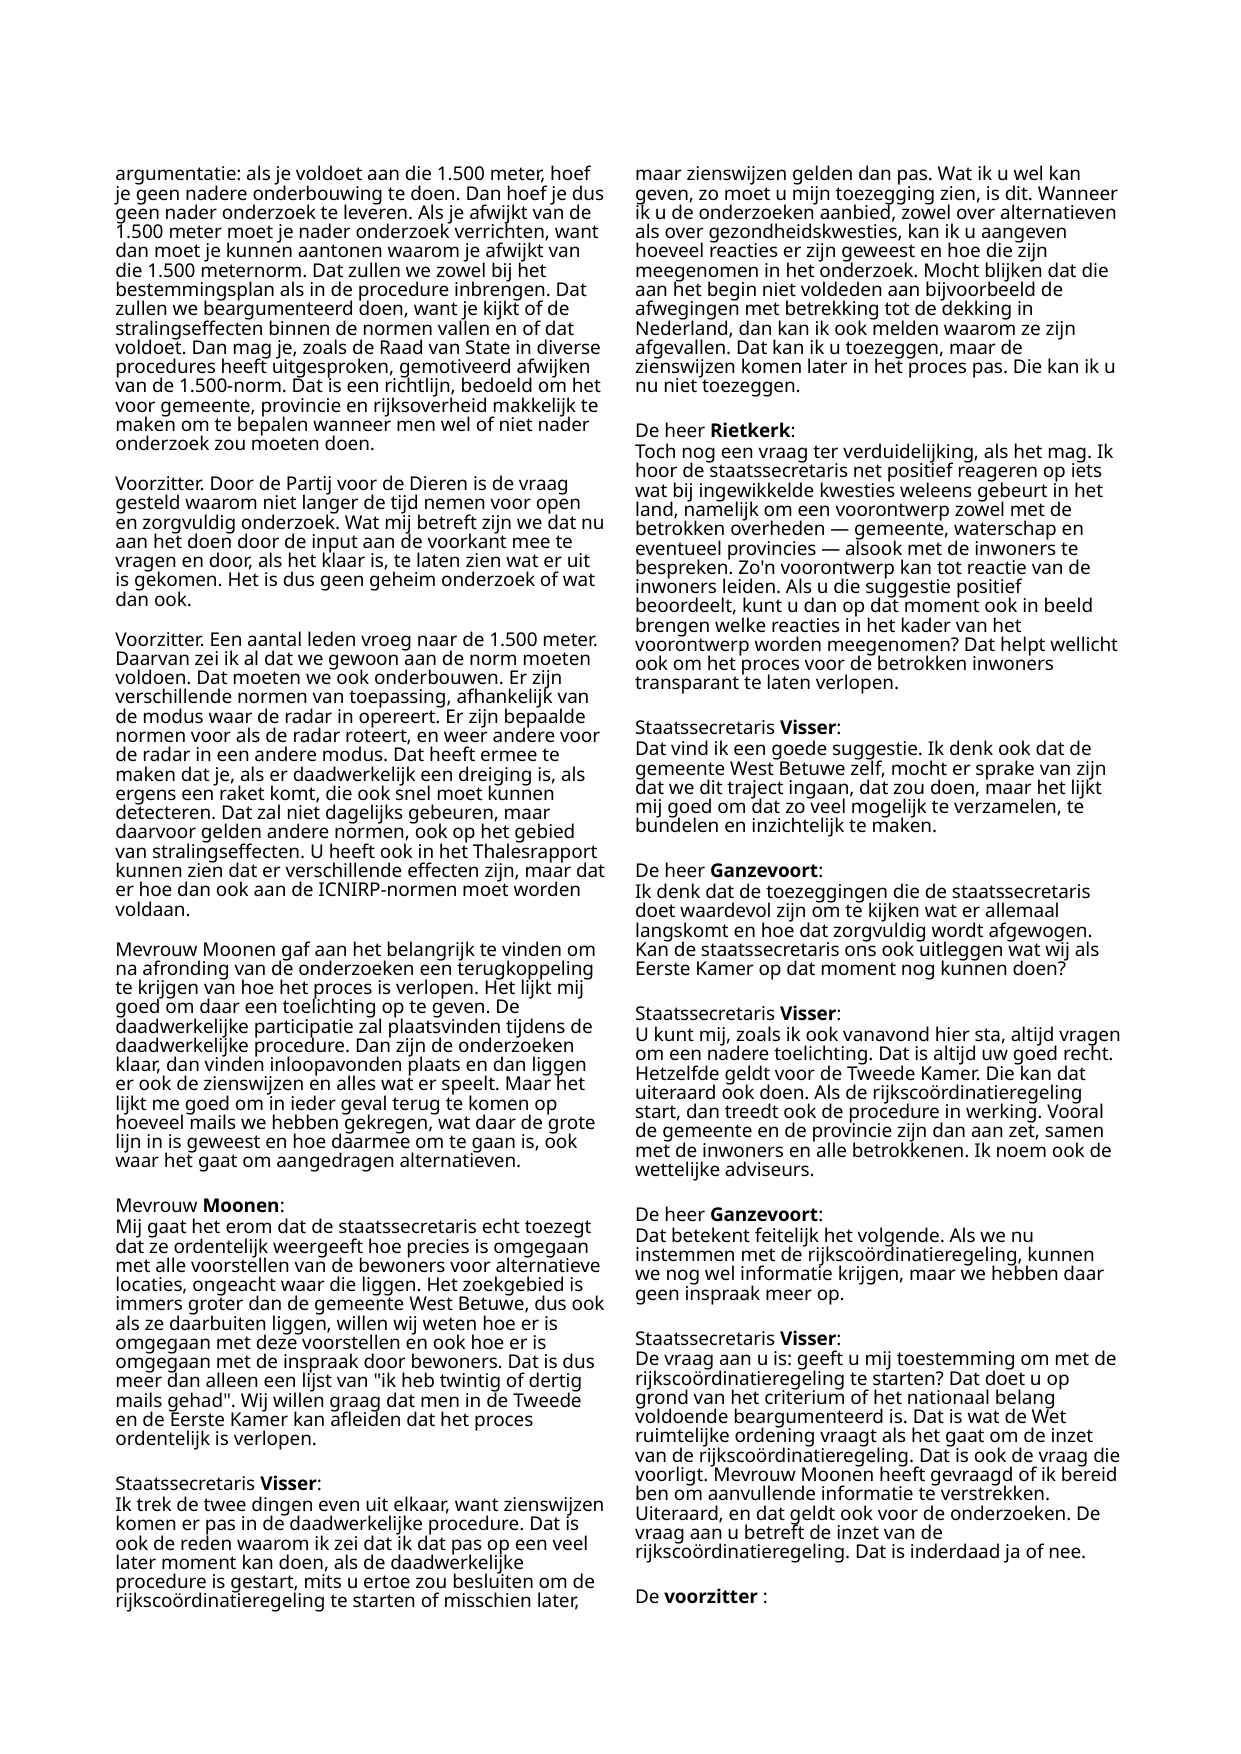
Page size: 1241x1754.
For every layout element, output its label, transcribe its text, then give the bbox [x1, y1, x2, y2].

text Staatssecretaris Visser: [635, 1325, 1125, 1350]
text Mevrouw Moonen: [115, 1193, 605, 1218]
text U kunt mij, zoals ik ook vanavond hier sta, altijd vragen om een nadere toelichting. Dat is altijd uw goed recht. Hetzelfde geldt voor de Tweede Kamer. Die kan dat uiteraard ook doen. Als de rijkscoördinatieregeling start, dan treedt ook de procedure in werking. Vooral de gemeente en de provincie zijn dan aan zet, samen met de inwoners en alle betrokkenen. Ik noem ook de wettelijke adviseurs. [635, 1026, 1125, 1180]
text Staatssecretaris Visser: [635, 714, 1125, 740]
text De vraag aan u is: geeft u mij toestemming om met de rijkscoördinatieregeling te starten? Dat doet u op grond van het criterium of het nationaal belang voldoende beargumenteerd is. Dat is wat de Wet ruimtelijke ordening vraagt als het gaat om de inzet van de rijkscoördinatieregeling. Dat is ook de vraag die voorligt. Mevrouw Moonen heeft gevraagd of ik bereid ben om aanvullende informatie te verstrekken. Uiteraard, en dat geldt ook voor de onderzoeken. De vraag aan u betreft de inzet van de rijkscoördinatieregeling. Dat is inderdaad ja of nee. [635, 1350, 1125, 1562]
text Mij gaat het erom dat de staatssecretaris echt toezegt dat ze ordentelijk weergeeft hoe precies is omgegaan met alle voorstellen van de bewoners voor alternatieve locaties, ongeacht waar die liggen. Het zoekgebied is immers groter dan de gemeente West Betuwe, dus ook als ze daarbuiten liggen, willen wij weten hoe er is omgegaan met deze voorstellen en ook hoe er is omgegaan met de inspraak door bewoners. Dat is dus meer dan alleen een lijst van "ik heb twintig of dertig mails gehad". Wij willen graag dat men in de Tweede en de Eerste Kamer kan afleiden dat het proces ordentelijk is verlopen. [115, 1218, 605, 1449]
text Staatssecretaris Visser: [635, 1000, 1125, 1026]
text De heer Rietkerk: [635, 417, 1125, 443]
text De heer Ganzevoort: [635, 1201, 1125, 1227]
text Dat betekent feitelijk het volgende. Als we nu instemmen met de rijkscoördinatieregeling, kunnen we nog wel informatie krijgen, maar we hebben daar geen inspraak meer op. [635, 1227, 1125, 1304]
text De voorzitter : [635, 1583, 1125, 1609]
text Mevrouw Moonen gaf aan het belangrijk te vinden om na afronding van de onderzoeken een terugkoppeling te krijgen van hoe het proces is verlopen. Het lijkt mij goed om daar een toelichting op te geven. De daadwerkelijke participatie zal plaatsvinden tijdens de daadwerkelijke procedure. Dan zijn de onderzoeken klaar, dan vinden inloopavonden plaats en dan liggen er ook de zienswijzen en alles wat er speelt. Maar het lijkt me goed om in ieder geval terug te komen op hoeveel mails we hebben gekregen, wat daar de grote lijn in is geweest en hoe daarmee om te gaan is, ook waar het gaat om aangedragen alternatieven. [115, 941, 605, 1172]
text De heer Ganzevoort: [635, 857, 1125, 883]
text maar zienswijzen gelden dan pas. Wat ik u wel kan geven, zo moet u mijn toezegging zien, is dit. Wanneer ik u de onderzoeken aanbied, zowel over alternatieven als over gezondheidskwesties, kan ik u aangeven hoeveel reacties er zijn geweest en hoe die zijn meegenomen in het onderzoek. Mocht blijken dat die aan het begin niet voldeden aan bijvoorbeeld de afwegingen met betrekking tot de dekking in Nederland, dan kan ik ook melden waarom ze zijn afgevallen. Dat kan ik u toezeggen, maar de zienswijzen komen later in het proces pas. Die kan ik u nu niet toezeggen. [635, 165, 1125, 397]
text argumentatie: als je voldoet aan die 1.500 meter, hoef je geen nadere onderbouwing te doen. Dan hoef je dus geen nader onderzoek te leveren. Als je afwijkt van de 1.500 meter moet je nader onderzoek verrichten, want dan moet je kunnen aantonen waarom je afwijkt van die 1.500 meternorm. Dat zullen we zowel bij het bestemmingsplan als in de procedure inbrengen. Dat zullen we beargumenteerd doen, want je kijkt of de stralingseffecten binnen de normen vallen en of dat voldoet. Dan mag je, zoals de Raad van State in diverse procedures heeft uitgesproken, gemotiveerd afwijken van de 1.500-norm. Dat is een richtlijn, bedoeld om het voor gemeente, provincie en rijksoverheid makkelijk te maken om te bepalen wanneer men wel of niet nader onderzoek zou moeten doen. [115, 165, 605, 454]
text Ik trek de twee dingen even uit elkaar, want zienswijzen komen er pas in de daadwerkelijke procedure. Dat is ook de reden waarom ik zei dat ik dat pas op een veel later moment kan doen, als de daadwerkelijke procedure is gestart, mits u ertoe zou besluiten om de rijkscoördinatieregeling te starten of misschien later, [115, 1496, 605, 1612]
text Staatssecretaris Visser: [115, 1470, 605, 1496]
text Dat vind ik een goede suggestie. Ik denk ook dat de gemeente West Betuwe zelf, mocht er sprake van zijn dat we dit traject ingaan, dat zou doen, maar het lijkt mij goed om dat zo veel mogelijk te verzamelen, te bundelen en inzichtelijk te maken. [635, 740, 1125, 837]
text Voorzitter. Een aantal leden vroeg naar de 1.500 meter. Daarvan zei ik al dat we gewoon aan de norm moeten voldoen. Dat moeten we ook onderbouwen. Er zijn verschillende normen van toepassing, afhankelijk van de modus waar de radar in opereert. Er zijn bepaalde normen voor als de radar roteert, en weer andere voor de radar in een andere modus. Dat heeft ermee te maken dat je, als er daadwerkelijk een dreiging is, als ergens een raket komt, die ook snel moet kunnen detecteren. Dat zal niet dagelijks gebeuren, maar daarvoor gelden andere normen, ook op het gebied van stralingseffecten. U heeft ook in het Thalesrapport kunnen zien dat er verschillende effecten zijn, maar dat er hoe dan ook aan de ICNIRP-normen moet worden voldaan. [115, 631, 605, 920]
text Ik denk dat de toezeggingen die de staatssecretaris doet waardevol zijn om te kijken wat er allemaal langskomt en hoe dat zorgvuldig wordt afgewogen. Kan de staatssecretaris ons ook uitleggen wat wij als Eerste Kamer op dat moment nog kunnen doen? [635, 883, 1125, 979]
text Toch nog een vraag ter verduidelijking, als het mag. Ik hoor de staatssecretaris net positief reageren op iets wat bij ingewikkelde kwesties weleens gebeurt in het land, namelijk om een voorontwerp zowel met de betrokken overheden — gemeente, waterschap en eventueel provincies — alsook met de inwoners te bespreken. Zo'n voorontwerp kan tot reactie van de inwoners leiden. Als u die suggestie positief beoordeelt, kunt u dan op dat moment ook in beeld brengen welke reacties in het kader van het voorontwerp worden meegenomen? Dat helpt wellicht ook om het proces voor de betrokken inwoners transparant te laten verlopen. [635, 443, 1125, 694]
text Voorzitter. Door de Partij voor de Dieren is de vraag gesteld waarom niet langer de tijd nemen voor open en zorgvuldig onderzoek. Wat mij betreft zijn we dat nu aan het doen door de input aan de voorkant mee te vragen en door, als het klaar is, te laten zien wat er uit is gekomen. Het is dus geen geheim onderzoek of wat dan ook. [115, 475, 605, 610]
